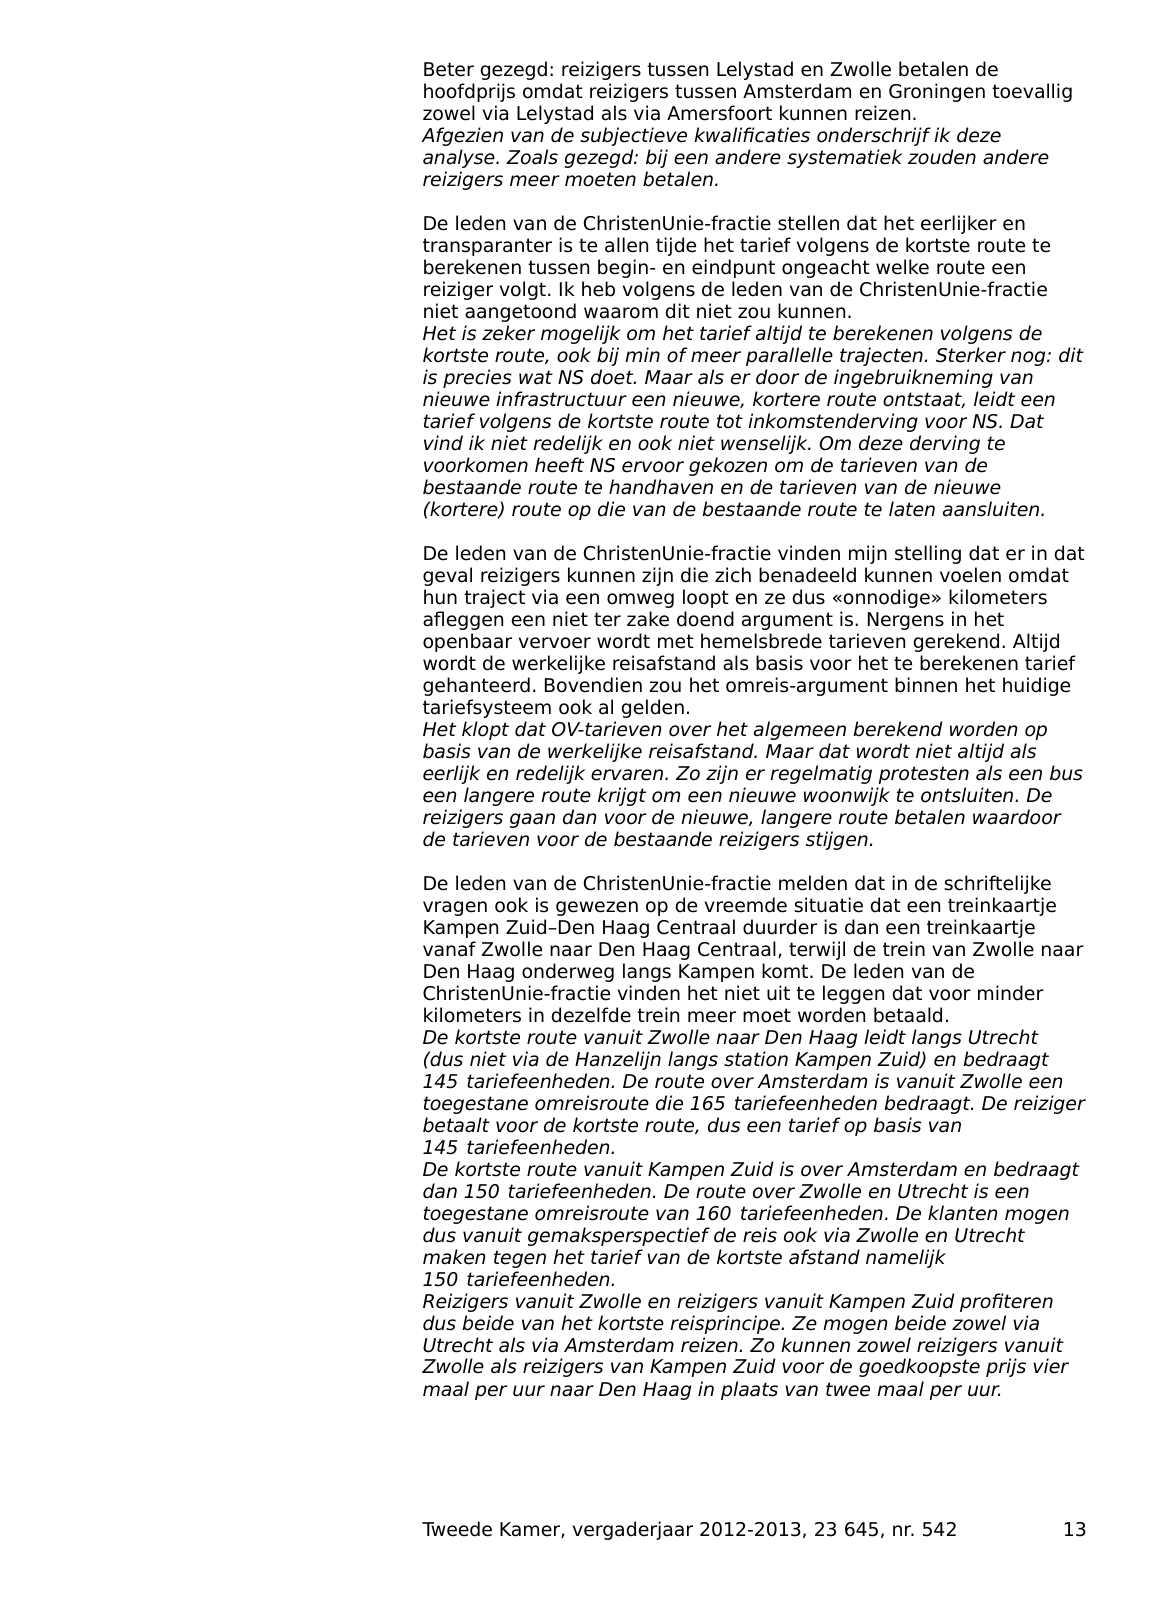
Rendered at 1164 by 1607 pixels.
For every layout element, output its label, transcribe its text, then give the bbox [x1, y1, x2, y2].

text Het is zeker mogelijk om het tarief altijd te berekenen volgens de kortste route, ook bij min of meer parallelle trajecten. Sterker nog: dit is precies wat NS doet. Maar als er door de ingebruikneming van nieuwe infrastructuur een nieuwe, kortere route ontstaat, leidt een tarief volgens de kortste route tot inkomstenderving voor NS. Dat vind ik niet redelijk en ook niet wenselijk. Om deze derving te voorkomen heeft NS ervoor gekozen om de tarieven van de bestaande route te handhaven en de tarieven van de nieuwe (kortere) route op die van de bestaande route te laten aansluiten. [422, 323, 1087, 521]
text De kortste route vanuit Zwolle naar Den Haag leidt langs Utrecht (dus niet via de Hanzelijn langs station Kampen Zuid) en bedraagt 145 tariefeenheden. De route over Amsterdam is vanuit Zwolle een toegestane omreisroute die 165 tariefeenheden bedraagt. De reiziger betaalt voor de kortste route, dus een tarief op basis van 145 tariefeenheden. [422, 1027, 1087, 1159]
text De kortste route vanuit Kampen Zuid is over Amsterdam en bedraagt dan 150 tariefeenheden. De route over Zwolle en Utrecht is een toegestane omreisroute van 160 tariefeenheden. De klanten mogen dus vanuit gemaksperspectief de reis ook via Zwolle en Utrecht maken tegen het tarief van de kortste afstand namelijk 150 tariefeenheden. [422, 1159, 1087, 1291]
text De leden van de ChristenUnie-fractie stellen dat het eerlijker en transparanter is te allen tijde het tarief volgens de kortste route te berekenen tussen begin- en eindpunt ongeacht welke route een reiziger volgt. Ik heb volgens de leden van de ChristenUnie-fractie niet aangetoond waarom dit niet zou kunnen. [422, 213, 1087, 323]
text Beter gezegd: reizigers tussen Lelystad en Zwolle betalen de hoofdprijs omdat reizigers tussen Amsterdam en Groningen toevallig zowel via Lelystad als via Amersfoort kunnen reizen. [422, 59, 1087, 125]
text Afgezien van de subjectieve kwalificaties onderschrijf ik deze analyse. Zoals gezegd: bij een andere systematiek zouden andere reizigers meer moeten betalen. [422, 125, 1087, 191]
text De leden van de ChristenUnie-fractie melden dat in de schriftelijke vragen ook is gewezen op de vreemde situatie dat een treinkaartje Kampen Zuid–Den Haag Centraal duurder is dan een treinkaartje vanaf Zwolle naar Den Haag Centraal, terwijl de trein van Zwolle naar Den Haag onderweg langs Kampen komt. De leden van de ChristenUnie-fractie vinden het niet uit te leggen dat voor minder kilometers in dezelfde trein meer moet worden betaald. [422, 873, 1087, 1027]
text De leden van de ChristenUnie-fractie vinden mijn stelling dat er in dat geval reizigers kunnen zijn die zich benadeeld kunnen voelen omdat hun traject via een omweg loopt en ze dus «onnodige» kilometers afleggen een niet ter zake doend argument is. Nergens in het openbaar vervoer wordt met hemelsbrede tarieven gerekend. Altijd wordt de werkelijke reisafstand als basis voor het te berekenen tarief gehanteerd. Bovendien zou het omreis-argument binnen het huidige tariefsysteem ook al gelden. [422, 543, 1087, 719]
text Reizigers vanuit Zwolle en reizigers vanuit Kampen Zuid profiteren dus beide van het kortste reisprincipe. Ze mogen beide zowel via Utrecht als via Amsterdam reizen. Zo kunnen zowel reizigers vanuit Zwolle als reizigers van Kampen Zuid voor de goedkoopste prijs vier maal per uur naar Den Haag in plaats van twee maal per uur. [422, 1291, 1087, 1400]
text Het klopt dat OV-tarieven over het algemeen berekend worden op basis van de werkelijke reisafstand. Maar dat wordt niet altijd als eerlijk en redelijk ervaren. Zo zijn er regelmatig protesten als een bus een langere route krijgt om een nieuwe woonwijk te ontsluiten. De reizigers gaan dan voor de nieuwe, langere route betalen waardoor de tarieven voor de bestaande reizigers stijgen. [422, 719, 1087, 851]
